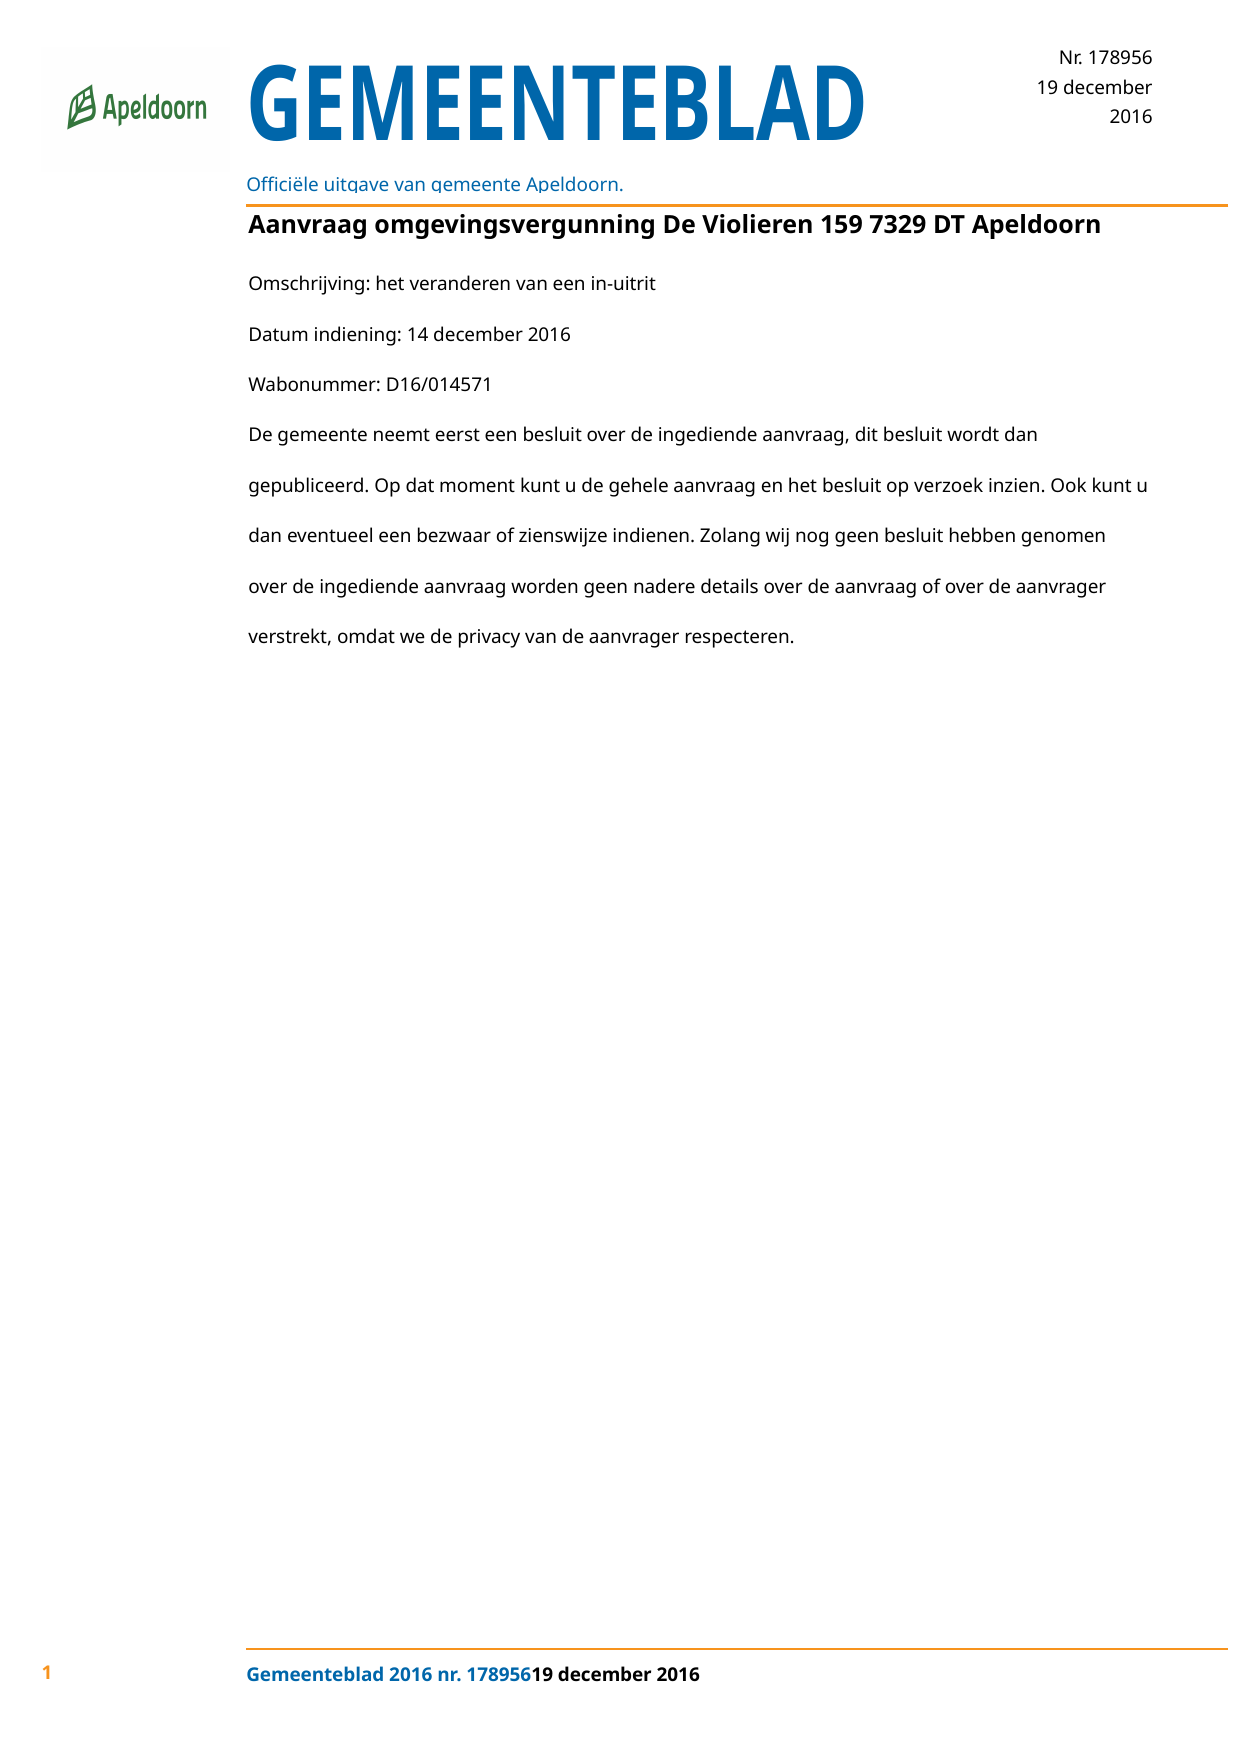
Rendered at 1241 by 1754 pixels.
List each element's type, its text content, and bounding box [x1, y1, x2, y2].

text gepubliceerd. Op dat moment kunt u de gehele aanvraag en het besluit op verzoek inzien. Ook kunt u [248, 472, 1152, 498]
text Datum indiening: 14 december 2016 [248, 321, 1152, 346]
text Wabonummer: D16/014571 [248, 371, 1152, 397]
text Omschrijving: het veranderen van een in-uitrit [248, 270, 1152, 296]
text Aanvraag omgevingsvergunning De Violieren 159 7329 DT Apeldoorn [248, 207, 1152, 241]
picture [41, 47, 231, 172]
text dan eventueel een bezwaar of zienswijze indienen. Zolang wij nog geen besluit hebben genomen [248, 522, 1152, 548]
text verstrekt, omdat we de privacy van de aanvrager respecteren. [248, 623, 1152, 649]
text over de ingediende aanvraag worden geen nadere details over de aanvraag of over de aanvrager [248, 573, 1152, 598]
text De gemeente neemt eerst een besluit over de ingediende aanvraag, dit besluit wordt dan [248, 422, 1152, 447]
